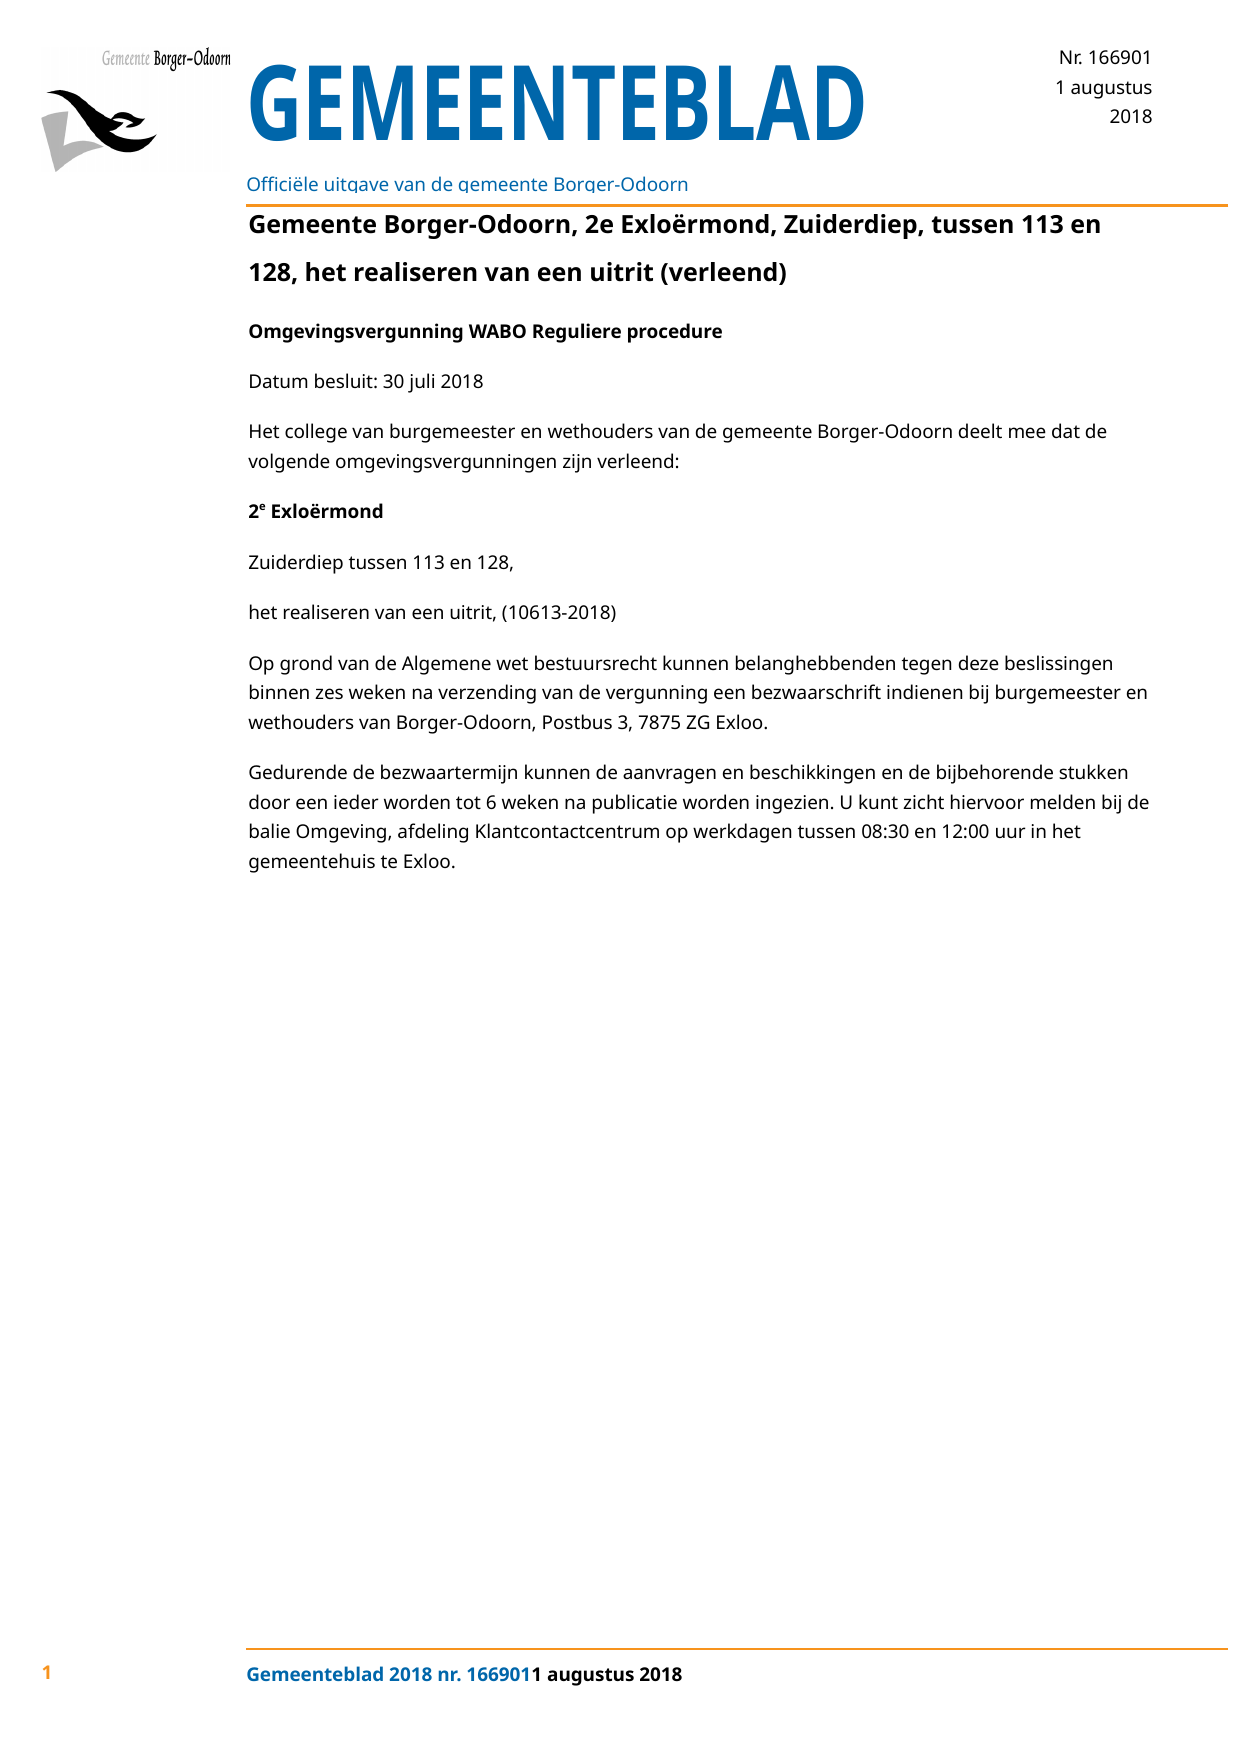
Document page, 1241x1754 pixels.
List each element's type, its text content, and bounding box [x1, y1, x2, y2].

picture [41, 47, 231, 172]
text het realiseren van een uitrit, (10613-2018) [248, 599, 1152, 625]
text Het college van burgemeester en wethouders van de gemeente Borger-Odoorn deelt mee dat de volgende omgevingsvergunningen zijn verleend: [248, 419, 1152, 474]
text 2e Exloërmond [248, 499, 1152, 524]
text Gemeente Borger-Odoorn, 2e Exloërmond, Zuiderdiep, tussen 113 en 128, het realiseren van een uitrit (verleend) [248, 207, 1152, 288]
text Op grond van de Algemene wet bestuursrecht kunnen belanghebbenden tegen deze beslissingen binnen zes weken na verzending van de vergunning een bezwaarschrift indienen bij burgemeester en wethouders van Borger-Odoorn, Postbus 3, 7875 ZG Exloo. [248, 650, 1152, 735]
text Zuiderdiep tussen 113 en 128, [248, 549, 1152, 575]
text Gedurende de bezwaartermijn kunnen de aanvragen en beschikkingen en de bijbehorende stukken door een ieder worden tot 6 weken na publicatie worden ingezien. U kunt zicht hiervoor melden bij de balie Omgeving, afdeling Klantcontactcentrum op werkdagen tussen 08:30 en 12:00 uur in het gemeentehuis te Exloo. [248, 759, 1152, 874]
text Datum besluit: 30 juli 2018 [248, 368, 1152, 394]
text Omgevingsvergunning WABO Reguliere procedure [248, 318, 1152, 344]
